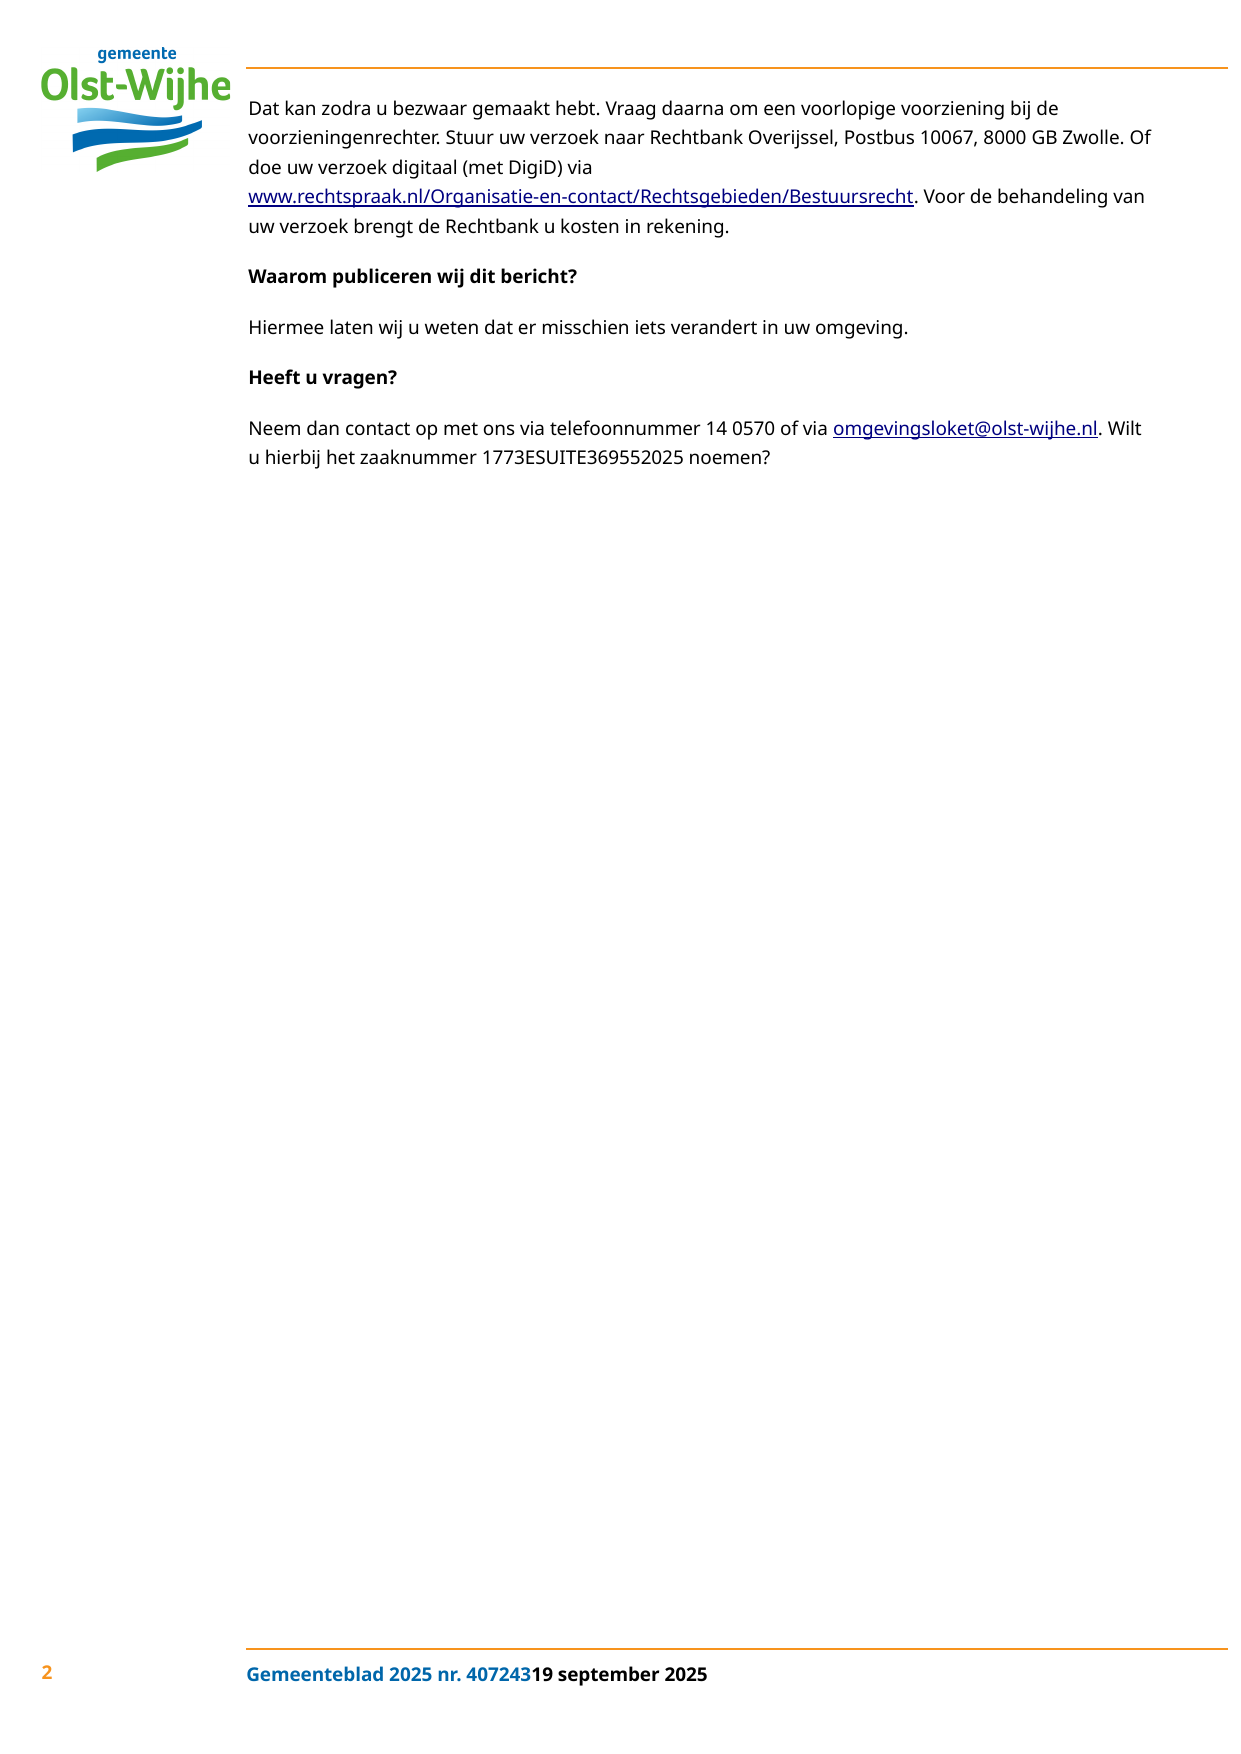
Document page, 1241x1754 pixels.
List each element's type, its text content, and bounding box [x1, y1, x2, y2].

text Hiermee laten wij u weten dat er misschien iets verandert in uw omgeving. [248, 314, 1152, 340]
text Waarom publiceren wij dit bericht? [248, 263, 1152, 289]
text Dat kan zodra u bezwaar gemaakt hebt. Vraag daarna om een voorlopige voorziening bij de voorzieningenrechter. Stuur uw verzoek naar Rechtbank Overijssel, Postbus 10067, 8000 GB Zwolle. Of doe uw verzoek digitaal (met DigiD) via www.rechtspraak.nl/Organisatie-en-contact/Rechtsgebieden/Bestuursrecht. Voor de behandeling van uw verzoek brengt de Rechtbank u kosten in rekening. [248, 95, 1152, 239]
text Heeft u vragen? [248, 364, 1152, 390]
text Neem dan contact op met ons via telefoonnummer 14 0570 of via omgevingsloket@olst-wijhe.nl. Wilt u hierbij het zaaknummer 1773ESUITE369552025 noemen? [248, 415, 1152, 470]
picture [41, 47, 231, 172]
